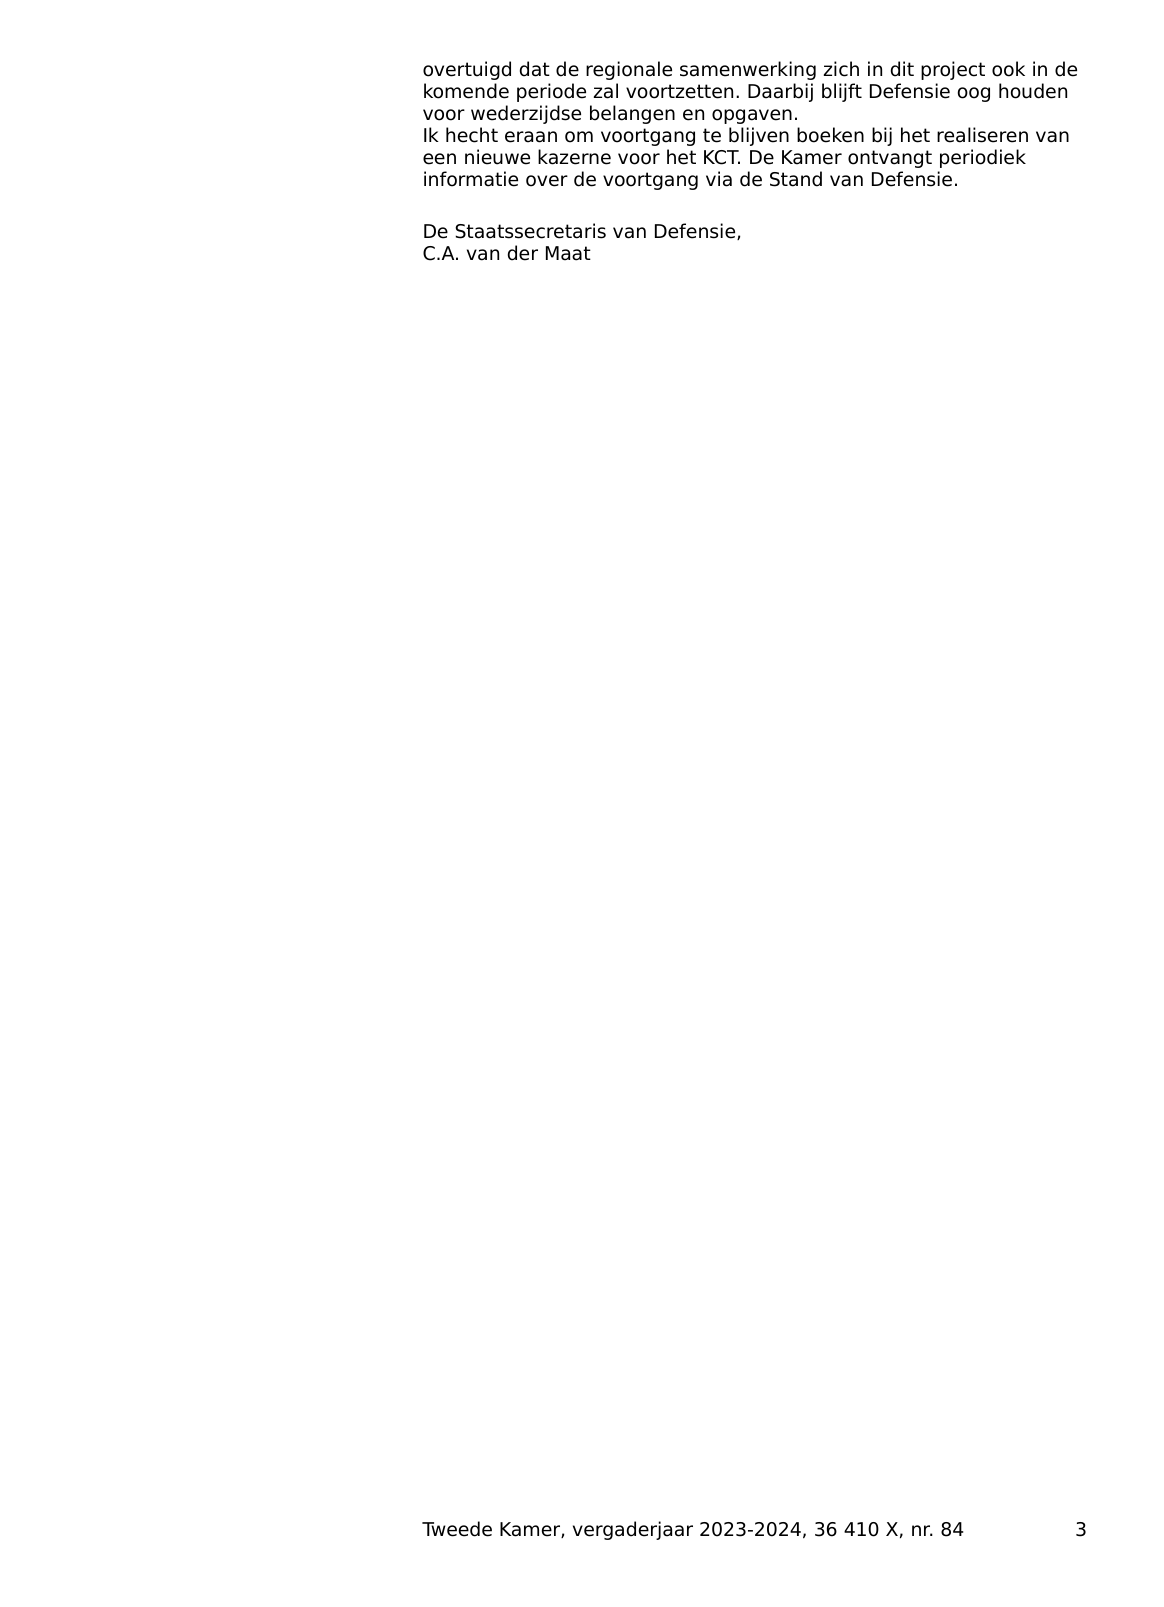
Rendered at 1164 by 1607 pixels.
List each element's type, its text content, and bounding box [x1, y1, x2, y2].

text De Staatssecretaris van Defensie, C.A. van der Maat [422, 221, 1087, 265]
text Ik hecht eraan om voortgang te blijven boeken bij het realiseren van een nieuwe kazerne voor het KCT. De Kamer ontvangt periodiek informatie over de voortgang via de Stand van Defensie. [422, 125, 1087, 191]
text overtuigd dat de regionale samenwerking zich in dit project ook in de komende periode zal voortzetten. Daarbij blijft Defensie oog houden voor wederzijdse belangen en opgaven. [422, 59, 1087, 125]
